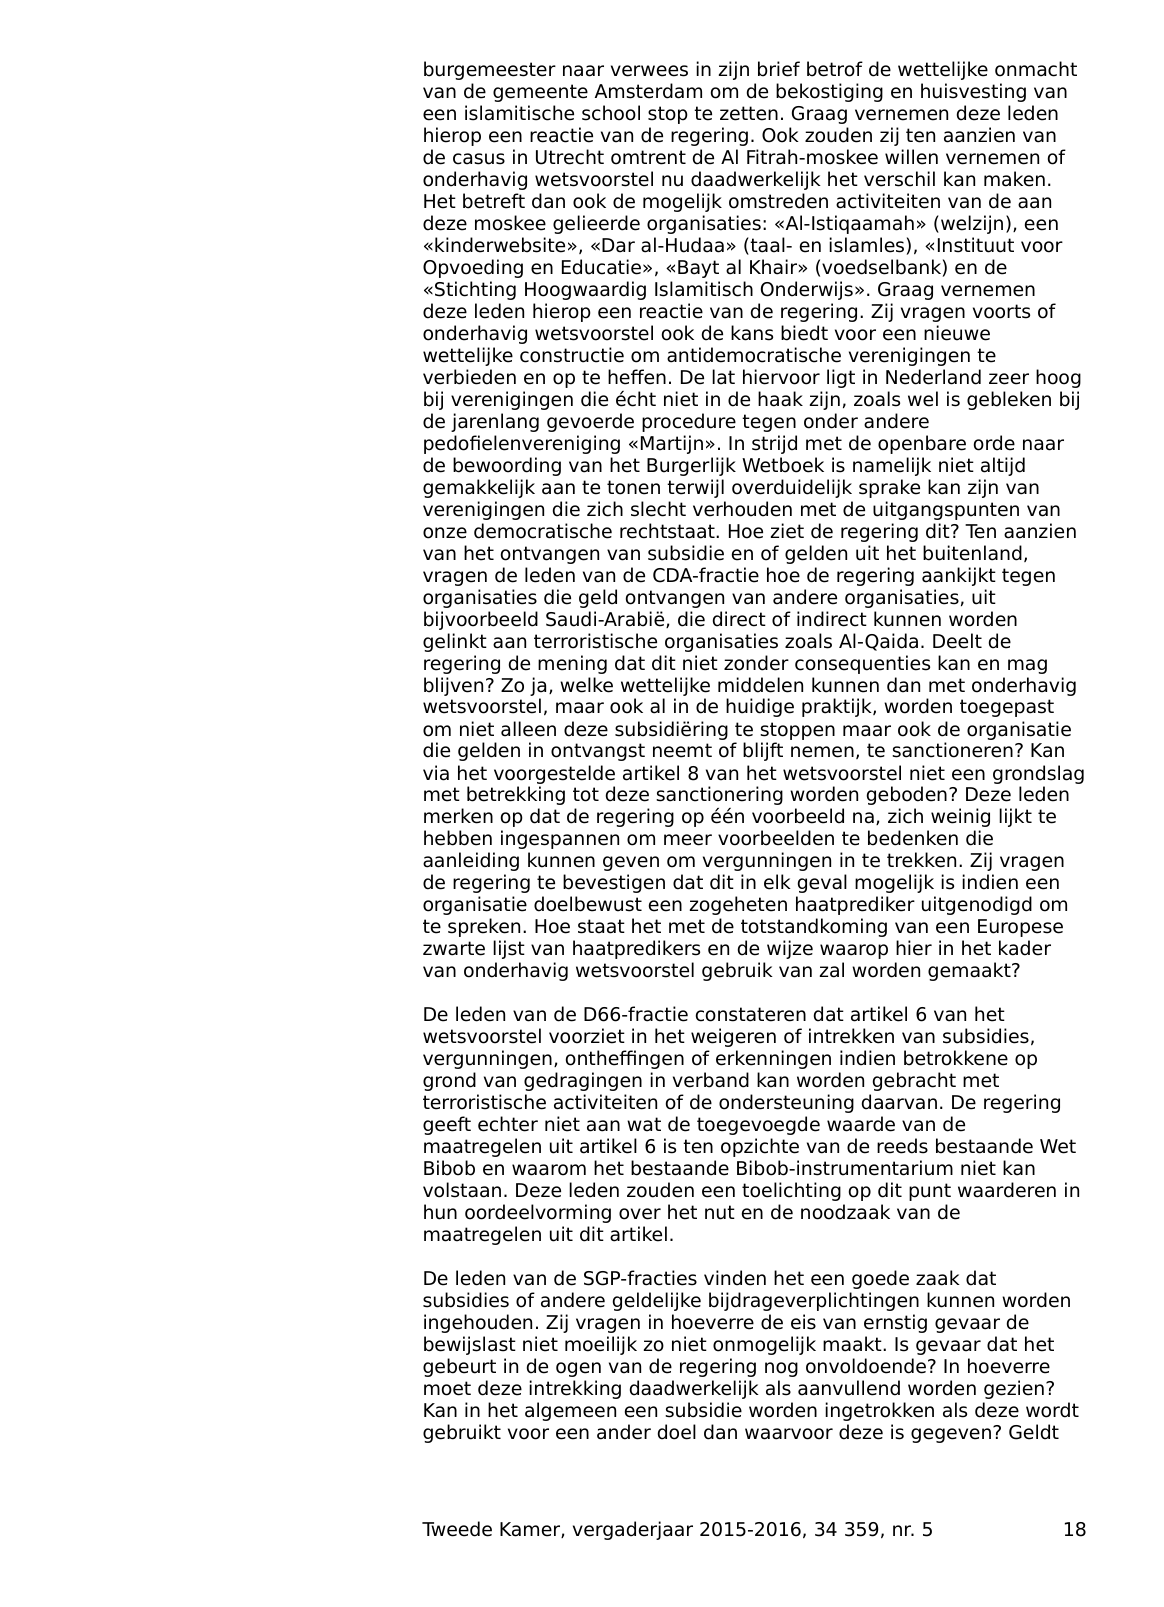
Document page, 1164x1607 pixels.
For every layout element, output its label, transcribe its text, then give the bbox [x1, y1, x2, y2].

text De leden van de SGP-fracties vinden het een goede zaak dat subsidies of andere geldelijke bijdrageverplichtingen kunnen worden ingehouden. Zij vragen in hoeverre de eis van ernstig gevaar de bewijslast niet moeilijk zo niet onmogelijk maakt. Is gevaar dat het gebeurt in de ogen van de regering nog onvoldoende? In hoeverre moet deze intrekking daadwerkelijk als aanvullend worden gezien? Kan in het algemeen een subsidie worden ingetrokken als deze wordt gebruikt voor een ander doel dan waarvoor deze is gegeven? Geldt [422, 1268, 1087, 1444]
text De leden van de D66-fractie constateren dat artikel 6 van het wetsvoorstel voorziet in het weigeren of intrekken van subsidies, vergunningen, ontheffingen of erkenningen indien betrokkene op grond van gedragingen in verband kan worden gebracht met terroristische activiteiten of de ondersteuning daarvan. De regering geeft echter niet aan wat de toegevoegde waarde van de maatregelen uit artikel 6 is ten opzichte van de reeds bestaande Wet Bibob en waarom het bestaande Bibob-instrumentarium niet kan volstaan. Deze leden zouden een toelichting op dit punt waarderen in hun oordeelvorming over het nut en de noodzaak van de maatregelen uit dit artikel. [422, 1004, 1087, 1246]
text burgemeester naar verwees in zijn brief betrof de wettelijke onmacht van de gemeente Amsterdam om de bekostiging en huisvesting van een islamitische school stop te zetten. Graag vernemen deze leden hierop een reactie van de regering. Ook zouden zij ten aanzien van de casus in Utrecht omtrent de Al Fitrah-moskee willen vernemen of onderhavig wetsvoorstel nu daadwerkelijk het verschil kan maken. Het betreft dan ook de mogelijk omstreden activiteiten van de aan deze moskee gelieerde organisaties: «Al-Istiqaamah» (welzijn), een «kinderwebsite», «Dar al-Hudaa» (taal- en islamles), «Instituut voor Opvoeding en Educatie», «Bayt al Khair» (voedselbank) en de «Stichting Hoogwaardig Islamitisch Onderwijs». Graag vernemen deze leden hierop een reactie van de regering. Zij vragen voorts of onderhavig wetsvoorstel ook de kans biedt voor een nieuwe wettelijke constructie om antidemocratische verenigingen te verbieden en op te heffen. De lat hiervoor ligt in Nederland zeer hoog bij verenigingen die écht niet in de haak zijn, zoals wel is gebleken bij de jarenlang gevoerde procedure tegen onder andere pedofielenvereniging «Martijn». In strijd met de openbare orde naar de bewoording van het Burgerlijk Wetboek is namelijk niet altijd gemakkelijk aan te tonen terwijl overduidelijk sprake kan zijn van verenigingen die zich slecht verhouden met de uitgangspunten van onze democratische rechtstaat. Hoe ziet de regering dit? Ten aanzien van het ontvangen van subsidie en of gelden uit het buitenland, vragen de leden van de CDA-fractie hoe de regering aankijkt tegen organisaties die geld ontvangen van andere organisaties, uit bijvoorbeeld Saudi-Arabië, die direct of indirect kunnen worden gelinkt aan terroristische organisaties zoals Al-Qaida. Deelt de regering de mening dat dit niet zonder consequenties kan en mag blijven? Zo ja, welke wettelijke middelen kunnen dan met onderhavig wetsvoorstel, maar ook al in de huidige praktijk, worden toegepast om niet alleen deze subsidiëring te stoppen maar ook de organisatie die gelden in ontvangst neemt of blijft nemen, te sanctioneren? Kan via het voorgestelde artikel 8 van het wetsvoorstel niet een grondslag met betrekking tot deze sanctionering worden geboden? Deze leden merken op dat de regering op één voorbeeld na, zich weinig lijkt te hebben ingespannen om meer voorbeelden te bedenken die aanleiding kunnen geven om vergunningen in te trekken. Zij vragen de regering te bevestigen dat dit in elk geval mogelijk is indien een organisatie doelbewust een zogeheten haatprediker uitgenodigd om te spreken. Hoe staat het met de totstandkoming van een Europese zwarte lijst van haatpredikers en de wijze waarop hier in het kader van onderhavig wetsvoorstel gebruik van zal worden gemaakt? [422, 59, 1087, 982]
